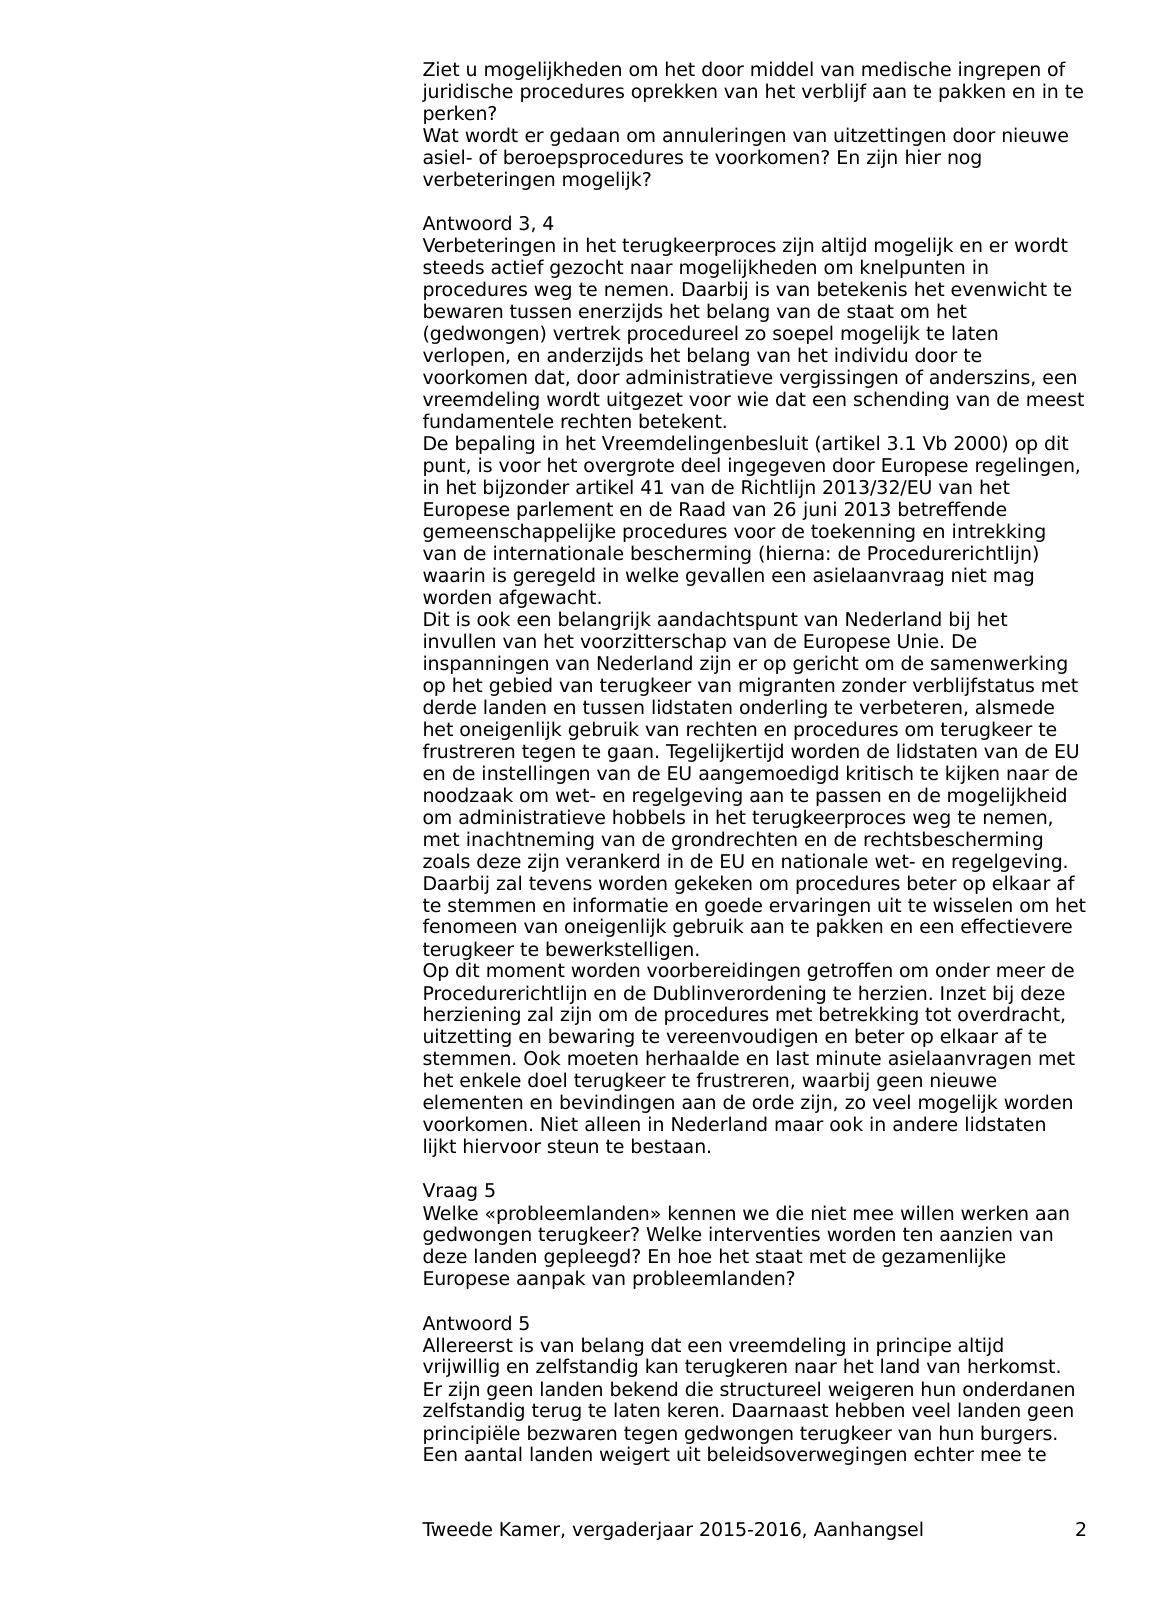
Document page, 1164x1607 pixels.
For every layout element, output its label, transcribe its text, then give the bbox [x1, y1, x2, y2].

text Allereerst is van belang dat een vreemdeling in principe altijd vrijwillig en zelfstandig kan terugkeren naar het land van herkomst. Er zijn geen landen bekend die structureel weigeren hun onderdanen zelfstandig terug te laten keren. Daarnaast hebben veel landen geen principiële bezwaren tegen gedwongen terugkeer van hun burgers. Een aantal landen weigert uit beleidsoverwegingen echter mee te [422, 1334, 1087, 1466]
text Antwoord 5 [422, 1312, 1087, 1334]
text Welke «probleemlanden» kennen we die niet mee willen werken aan gedwongen terugkeer? Welke interventies worden ten aanzien van deze landen gepleegd? En hoe het staat met de gezamenlijke Europese aanpak van probleemlanden? [422, 1202, 1087, 1290]
text Verbeteringen in het terugkeerproces zijn altijd mogelijk en er wordt steeds actief gezocht naar mogelijkheden om knelpunten in procedures weg te nemen. Daarbij is van betekenis het evenwicht te bewaren tussen enerzijds het belang van de staat om het (gedwongen) vertrek procedureel zo soepel mogelijk te laten verlopen, en anderzijds het belang van het individu door te voorkomen dat, door administratieve vergissingen of anderszins, een vreemdeling wordt uitgezet voor wie dat een schending van de meest fundamentele rechten betekent. [422, 235, 1087, 433]
text De bepaling in het Vreemdelingenbesluit (artikel 3.1 Vb 2000) op dit punt, is voor het overgrote deel ingegeven door Europese regelingen, in het bijzonder artikel 41 van de Richtlijn 2013/32/EU van het Europese parlement en de Raad van 26 juni 2013 betreffende gemeenschappelijke procedures voor de toekenning en intrekking van de internationale bescherming (hierna: de Procedurerichtlijn) waarin is geregeld in welke gevallen een asielaanvraag niet mag worden afgewacht. [422, 433, 1087, 609]
text Dit is ook een belangrijk aandachtspunt van Nederland bij het invullen van het voorzitterschap van de Europese Unie. De inspanningen van Nederland zijn er op gericht om de samenwerking op het gebied van terugkeer van migranten zonder verblijfstatus met derde landen en tussen lidstaten onderling te verbeteren, alsmede het oneigenlijk gebruik van rechten en procedures om terugkeer te frustreren tegen te gaan. Tegelijkertijd worden de lidstaten van de EU en de instellingen van de EU aangemoedigd kritisch te kijken naar de noodzaak om wet- en regelgeving aan te passen en de mogelijkheid om administratieve hobbels in het terugkeerproces weg te nemen, met inachtneming van de grondrechten en de rechtsbescherming zoals deze zijn verankerd in de EU en nationale wet- en regelgeving. Daarbij zal tevens worden gekeken om procedures beter op elkaar af te stemmen en informatie en goede ervaringen uit te wisselen om het fenomeen van oneigenlijk gebruik aan te pakken en een effectievere terugkeer te bewerkstelligen. [422, 609, 1087, 960]
text Op dit moment worden voorbereidingen getroffen om onder meer de Procedurerichtlijn en de Dublinverordening te herzien. Inzet bij deze herziening zal zijn om de procedures met betrekking tot overdracht, uitzetting en bewaring te vereenvoudigen en beter op elkaar af te stemmen. Ook moeten herhaalde en last minute asielaanvragen met het enkele doel terugkeer te frustreren, waarbij geen nieuwe elementen en bevindingen aan de orde zijn, zo veel mogelijk worden voorkomen. Niet alleen in Nederland maar ook in andere lidstaten lijkt hiervoor steun te bestaan. [422, 960, 1087, 1158]
text Vraag 5 [422, 1180, 1087, 1202]
text Ziet u mogelijkheden om het door middel van medische ingrepen of juridische procedures oprekken van het verblijf aan te pakken en in te perken? [422, 59, 1087, 125]
text Wat wordt er gedaan om annuleringen van uitzettingen door nieuwe asiel- of beroepsprocedures te voorkomen? En zijn hier nog verbeteringen mogelijk? [422, 125, 1087, 191]
text Antwoord 3, 4 [422, 213, 1087, 235]
